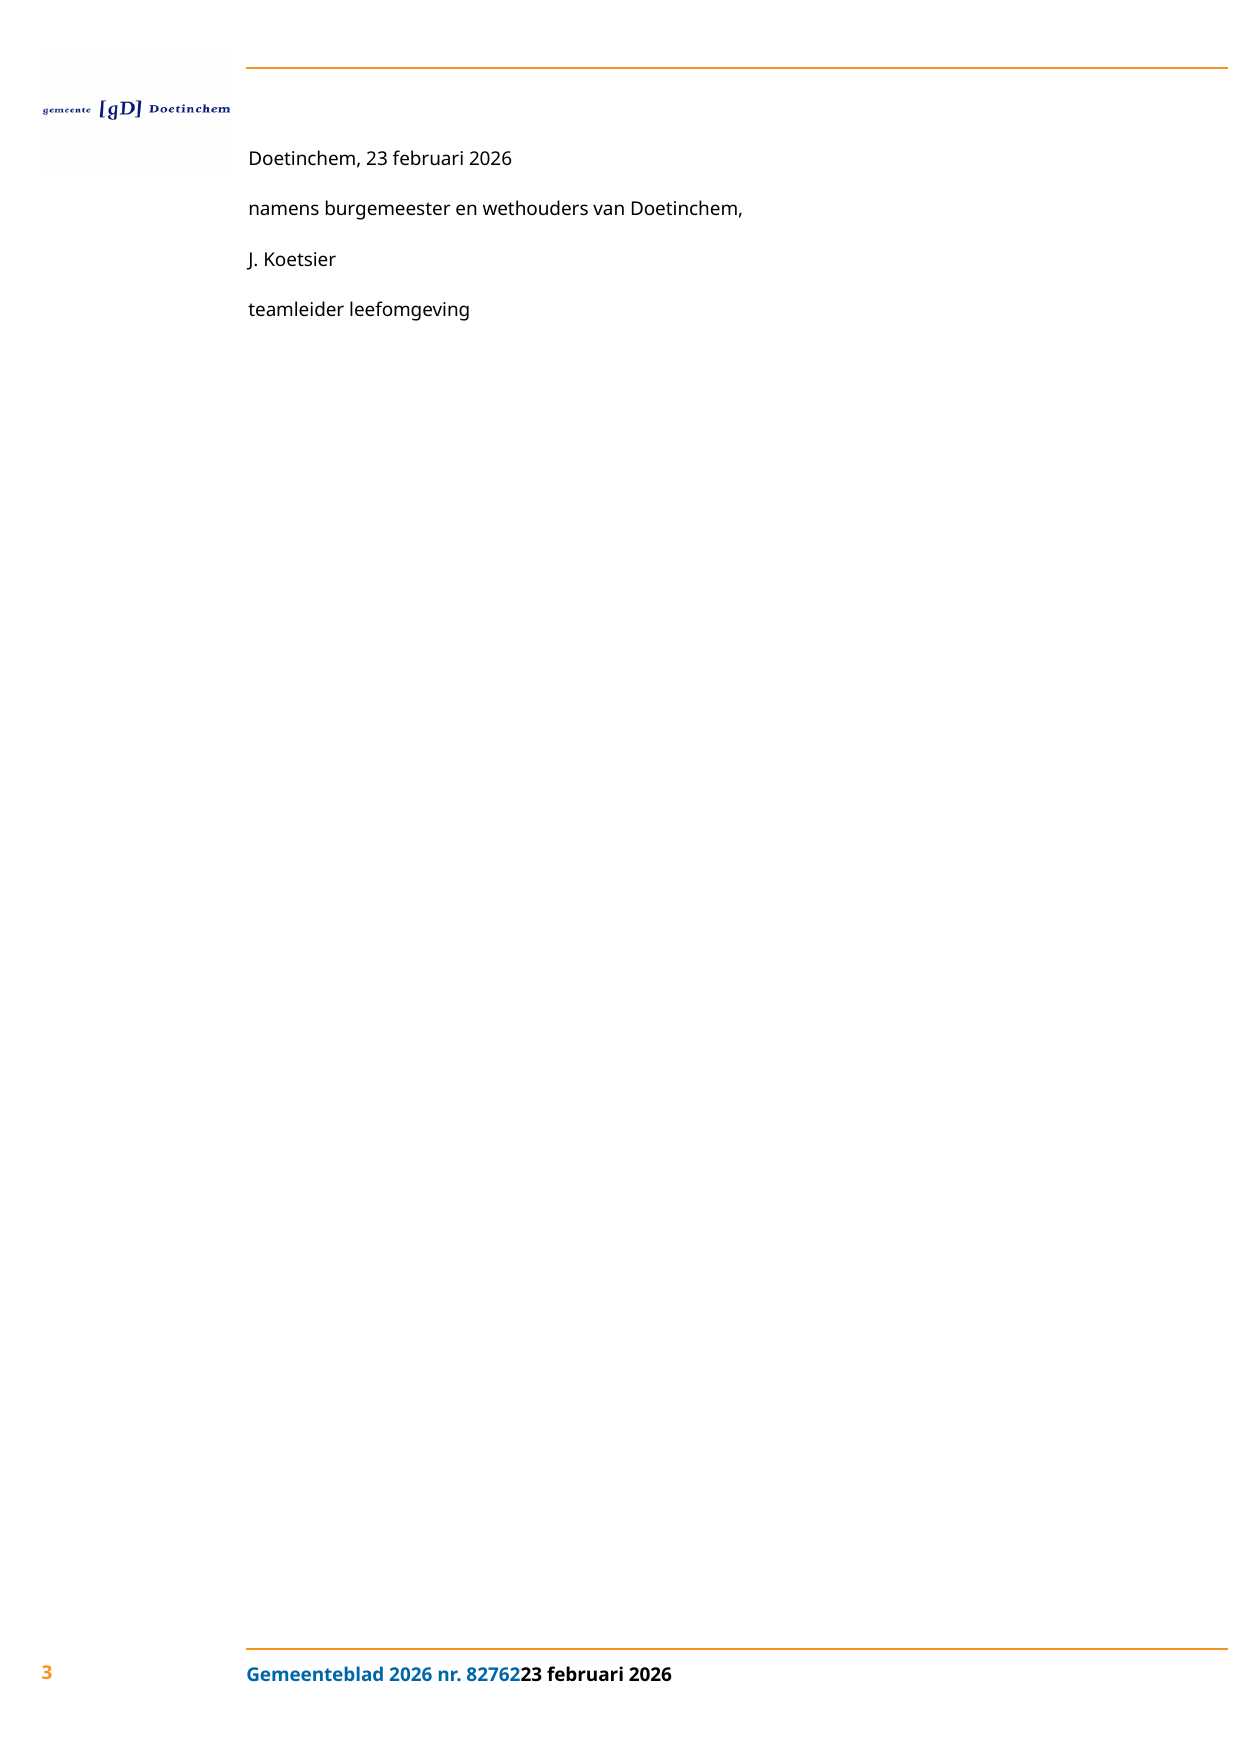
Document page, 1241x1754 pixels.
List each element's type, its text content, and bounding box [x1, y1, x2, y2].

text teamleider leefomgeving [248, 296, 1152, 322]
picture [41, 47, 231, 172]
text namens burgemeester en wethouders van Doetinchem, [248, 196, 1152, 221]
text J. Koetsier [248, 246, 1152, 272]
text Doetinchem, 23 februari 2026 [248, 145, 1152, 171]
